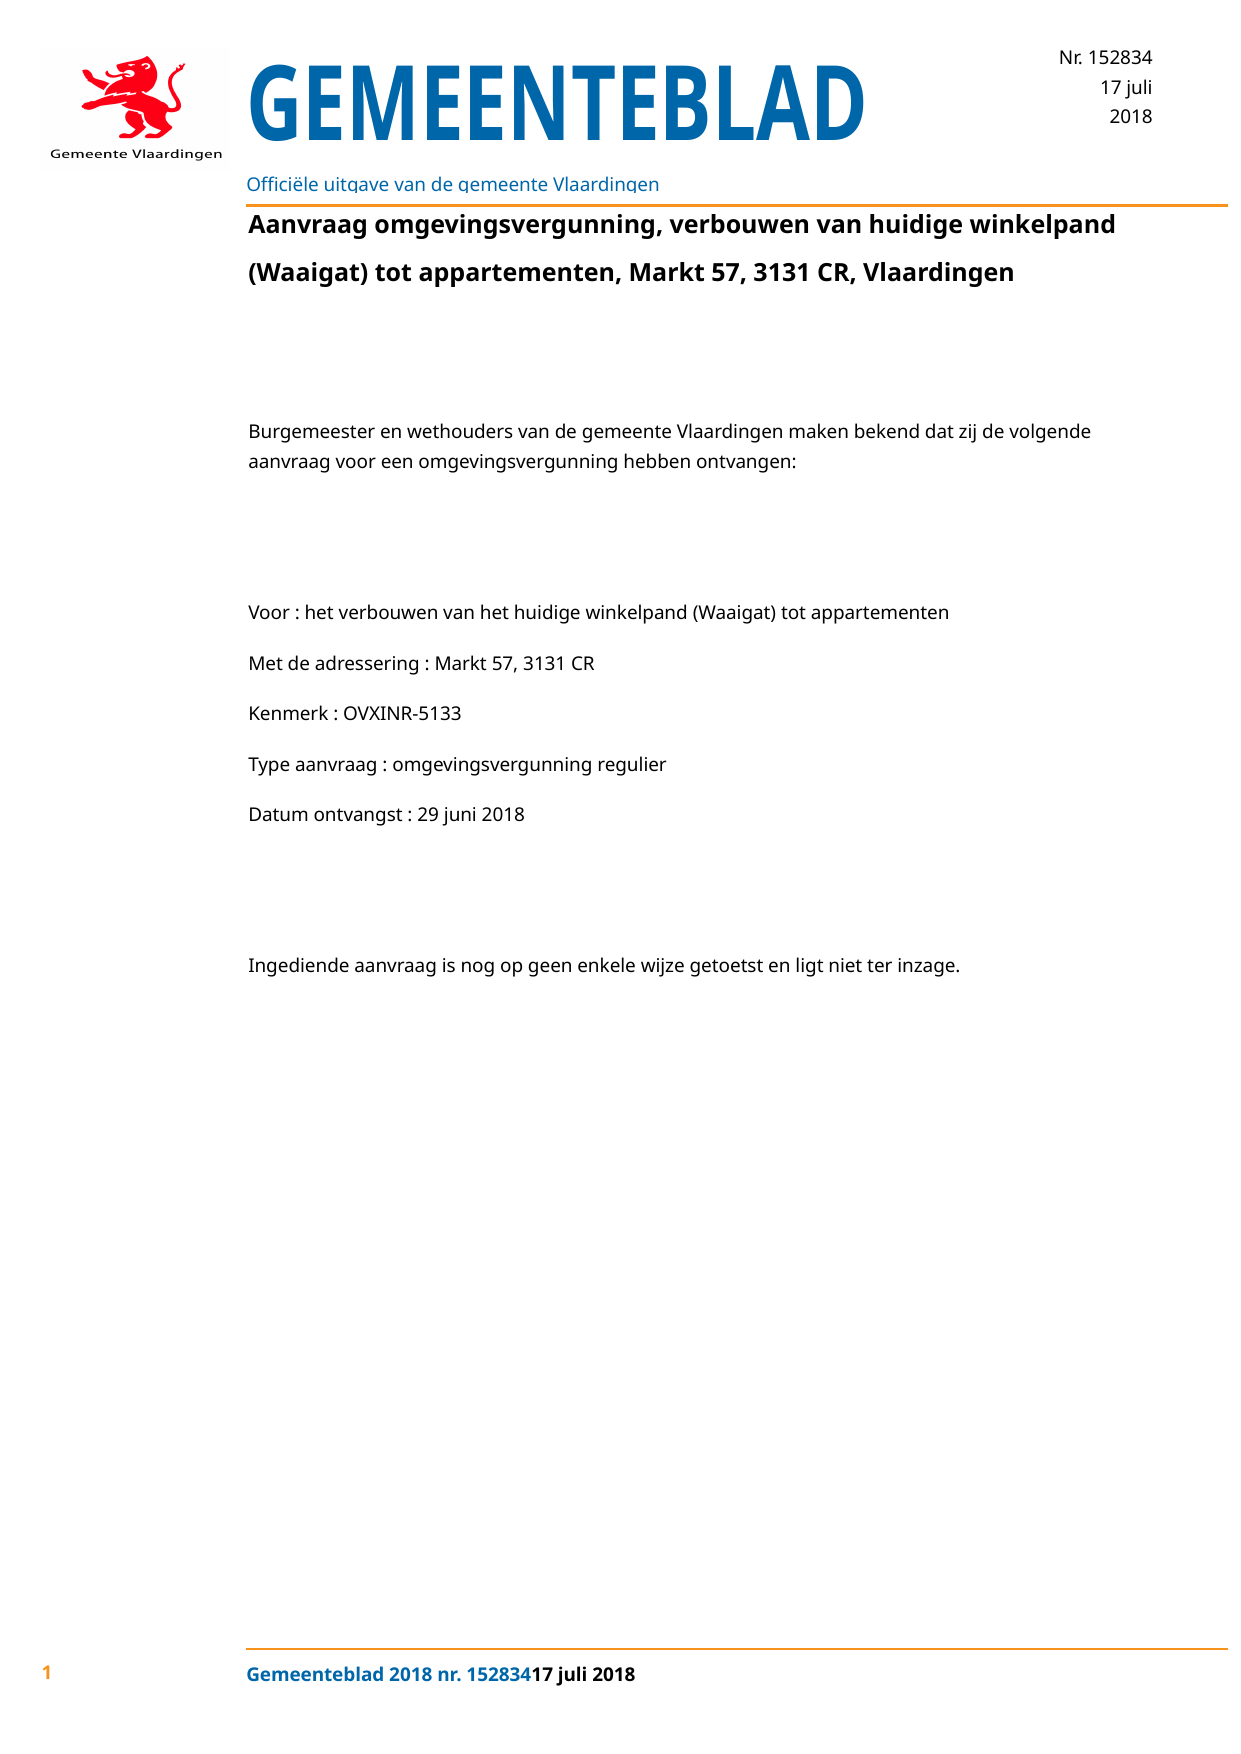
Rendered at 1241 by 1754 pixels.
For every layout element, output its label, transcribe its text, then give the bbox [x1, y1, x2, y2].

text Voor : het verbouwen van het huidige winkelpand (Waaigat) tot appartementen [248, 599, 1152, 625]
picture [41, 47, 231, 172]
text Kenmerk : OVXINR-5133 [248, 700, 1152, 726]
text Ingediende aanvraag is nog op geen enkele wijze getoetst en ligt niet ter inzage. [248, 952, 1152, 978]
text Aanvraag omgevingsvergunning, verbouwen van huidige winkelpand (Waaigat) tot appartementen, Markt 57, 3131 CR, Vlaardingen [248, 207, 1152, 288]
text Datum ontvangst : 29 juni 2018 [248, 801, 1152, 827]
text Met de adressering : Markt 57, 3131 CR [248, 650, 1152, 676]
text Type aanvraag : omgevingsvergunning regulier [248, 751, 1152, 777]
text Burgemeester en wethouders van de gemeente Vlaardingen maken bekend dat zij de volgende aanvraag voor een omgevingsvergunning hebben ontvangen: [248, 419, 1152, 474]
